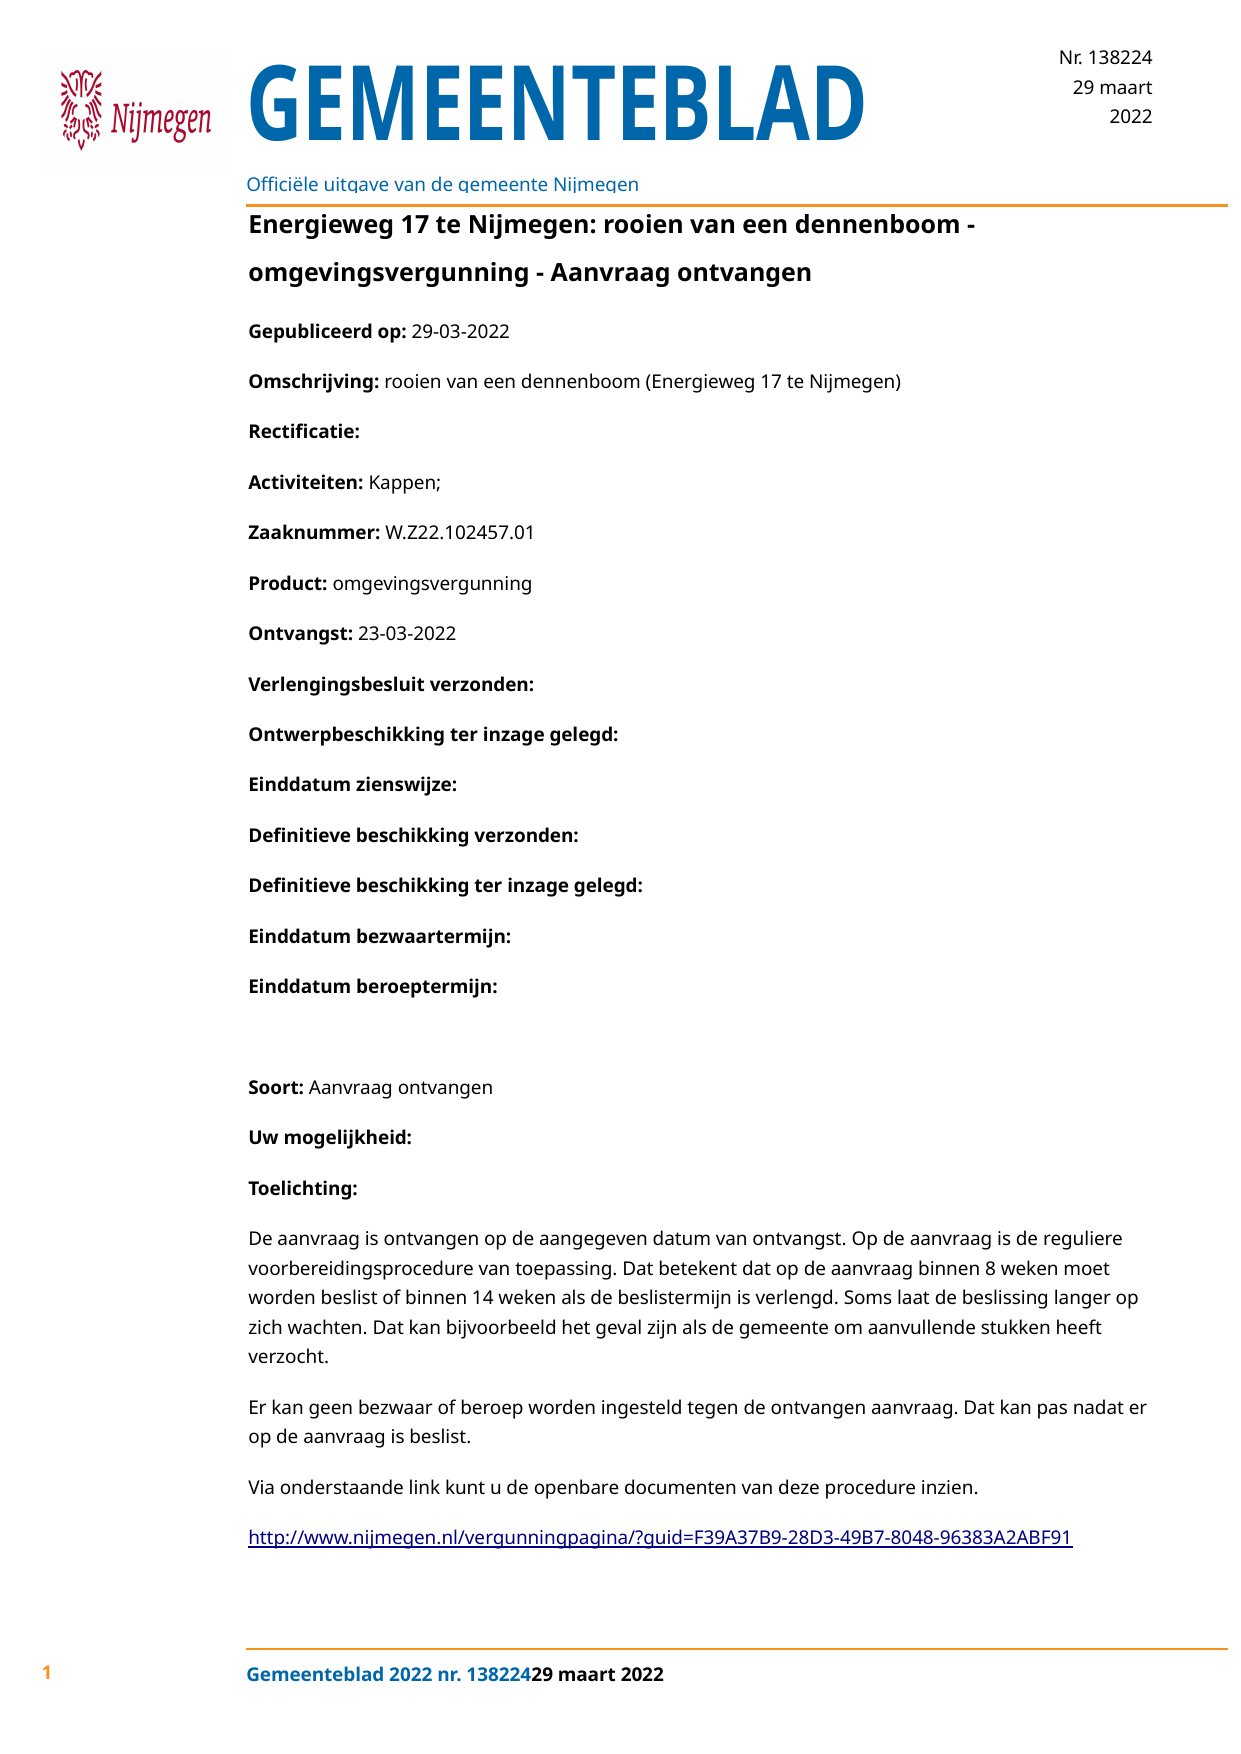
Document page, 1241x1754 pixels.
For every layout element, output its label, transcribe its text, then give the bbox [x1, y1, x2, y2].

text Omschrijving: rooien van een dennenboom (Energieweg 17 te Nijmegen) [248, 368, 1152, 394]
text Definitieve beschikking verzonden: [248, 822, 1152, 848]
text Energieweg 17 te Nijmegen: rooien van een dennenboom - omgevingsvergunning - Aanvraag ontvangen [248, 207, 1152, 288]
text Toelichting: [248, 1175, 1152, 1201]
text Einddatum bezwaartermijn: [248, 923, 1152, 949]
text Product: omgevingsvergunning [248, 570, 1152, 596]
text Verlengingsbesluit verzonden: [248, 671, 1152, 697]
text Er kan geen bezwaar of beroep worden ingesteld tegen de ontvangen aanvraag. Dat kan pas nadat er op de aanvraag is beslist. [248, 1394, 1152, 1449]
text Definitieve beschikking ter inzage gelegd: [248, 872, 1152, 898]
text Zaaknummer: W.Z22.102457.01 [248, 519, 1152, 545]
text Uw mogelijkheid: [248, 1124, 1152, 1150]
text Ontvangst: 23-03-2022 [248, 620, 1152, 646]
text Soort: Aanvraag ontvangen [248, 1074, 1152, 1100]
text Gepubliceerd op: 29-03-2022 [248, 318, 1152, 344]
text De aanvraag is ontvangen op de aangegeven datum van ontvangst. Op de aanvraag is de reguliere voorbereidingsprocedure van toepassing. Dat betekent dat op de aanvraag binnen 8 weken moet worden beslist of binnen 14 weken als de beslistermijn is verlengd. Soms laat de beslissing langer op zich wachten. Dat kan bijvoorbeeld het geval zijn als de gemeente om aanvullende stukken heeft verzocht. [248, 1225, 1152, 1369]
text http://www.nijmegen.nl/vergunningpagina/?guid=F39A37B9-28D3-49B7-8048-96383A2ABF91 [248, 1524, 1152, 1550]
text Einddatum zienswijze: [248, 772, 1152, 797]
text Activiteiten: Kappen; [248, 469, 1152, 495]
text Rectificatie: [248, 419, 1152, 444]
text Ontwerpbeschikking ter inzage gelegd: [248, 721, 1152, 747]
text Via onderstaande link kunt u de openbare documenten van deze procedure inzien. [248, 1474, 1152, 1500]
text Einddatum beroeptermijn: [248, 973, 1152, 999]
picture [41, 47, 231, 172]
